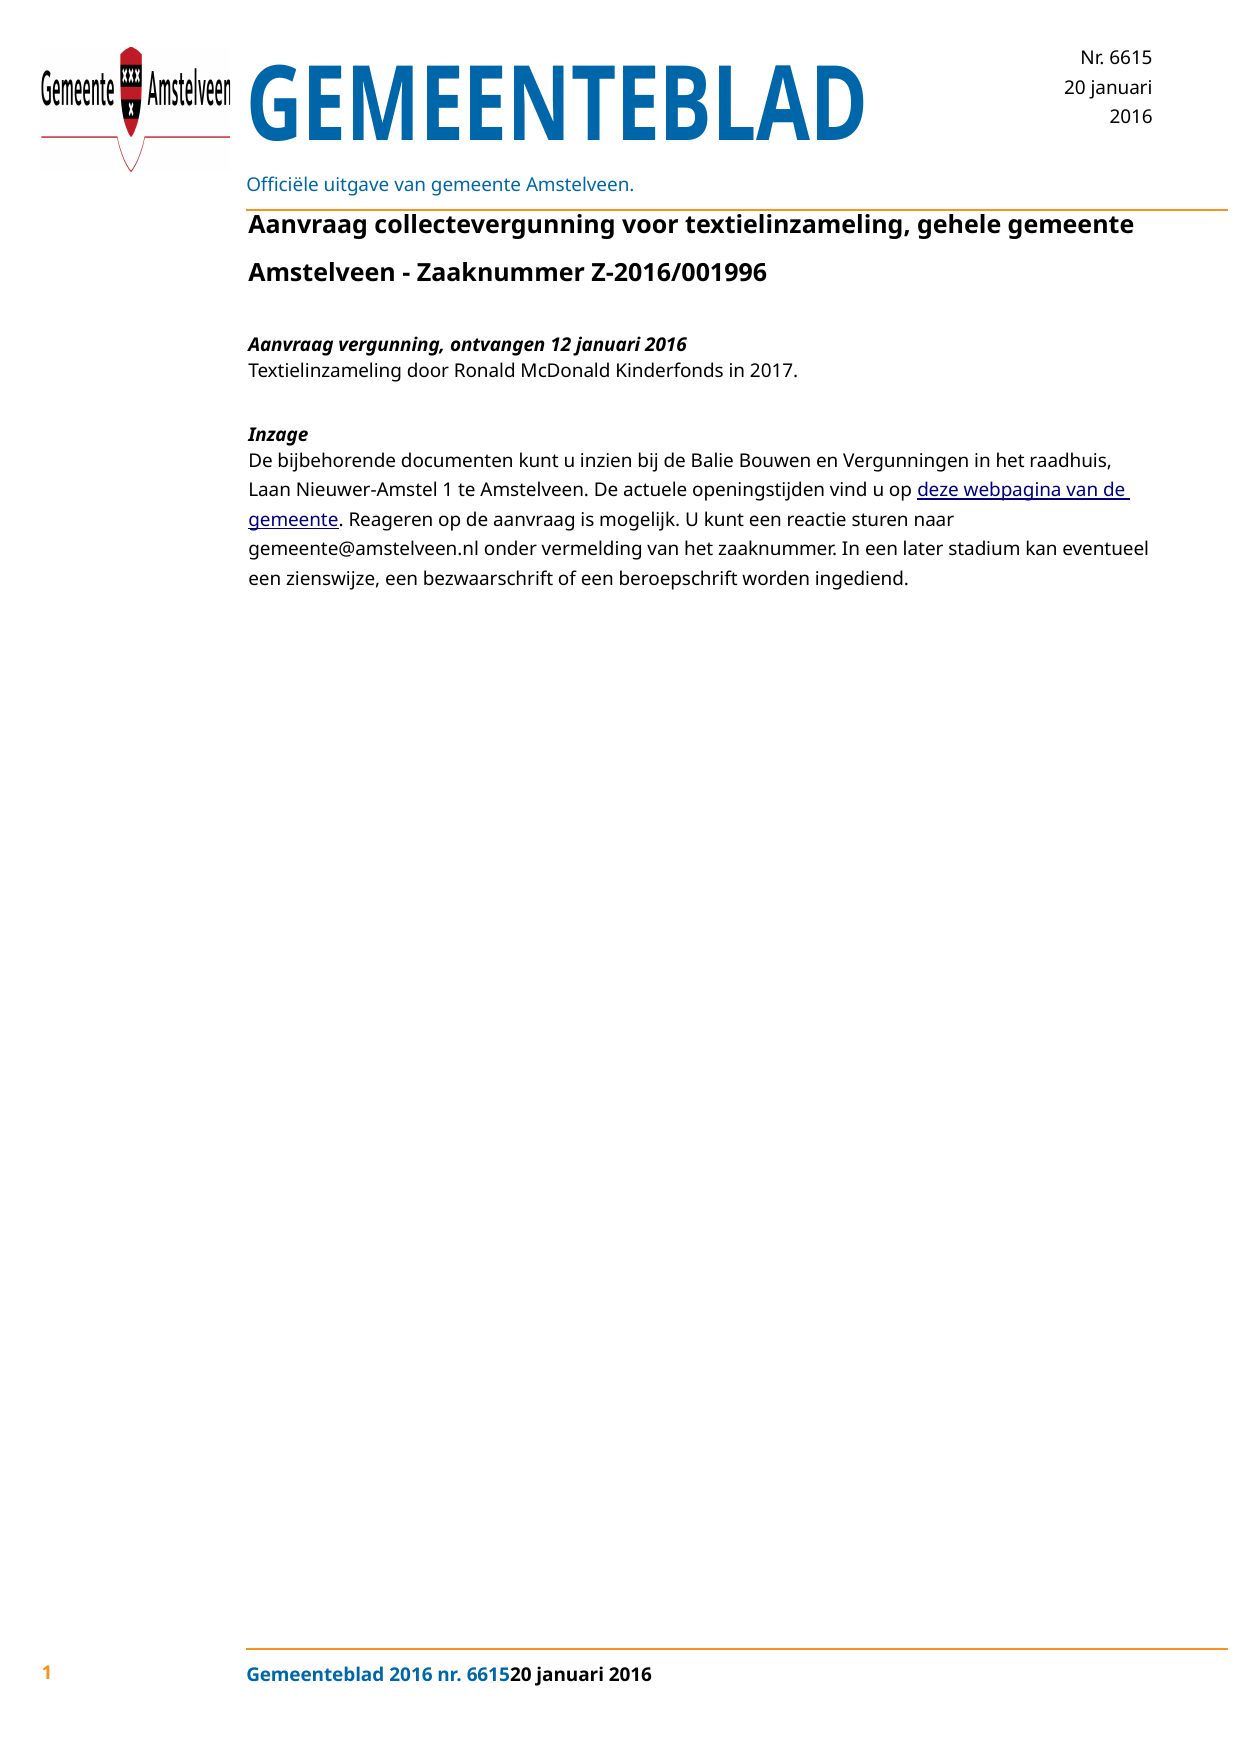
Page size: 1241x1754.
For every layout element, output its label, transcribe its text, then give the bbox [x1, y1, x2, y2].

text De bijbehorende documenten kunt u inzien bij de Balie Bouwen en Vergunningen in het raadhuis, Laan Nieuwer-Amstel 1 te Amstelveen. De actuele openingstijden vind u op deze webpagina van de gemeente. Reageren op de aanvraag is mogelijk. U kunt een reactie sturen naar gemeente@amstelveen.nl onder vermelding van het zaaknummer. In een later stadium kan eventueel een zienswijze, een bezwaarschrift of een beroepschrift worden ingediend. [248, 447, 1152, 591]
picture [41, 47, 231, 172]
text Aanvraag collectevergunning voor textielinzameling, gehele gemeente Amstelveen - Zaaknummer Z-2016/001996 [248, 211, 1152, 288]
text Aanvraag vergunning, ontvangen 12 januari 2016 [248, 331, 1152, 357]
text Textielinzameling door Ronald McDonald Kinderfonds in 2017. [248, 357, 1152, 383]
text Inzage [248, 421, 1152, 447]
